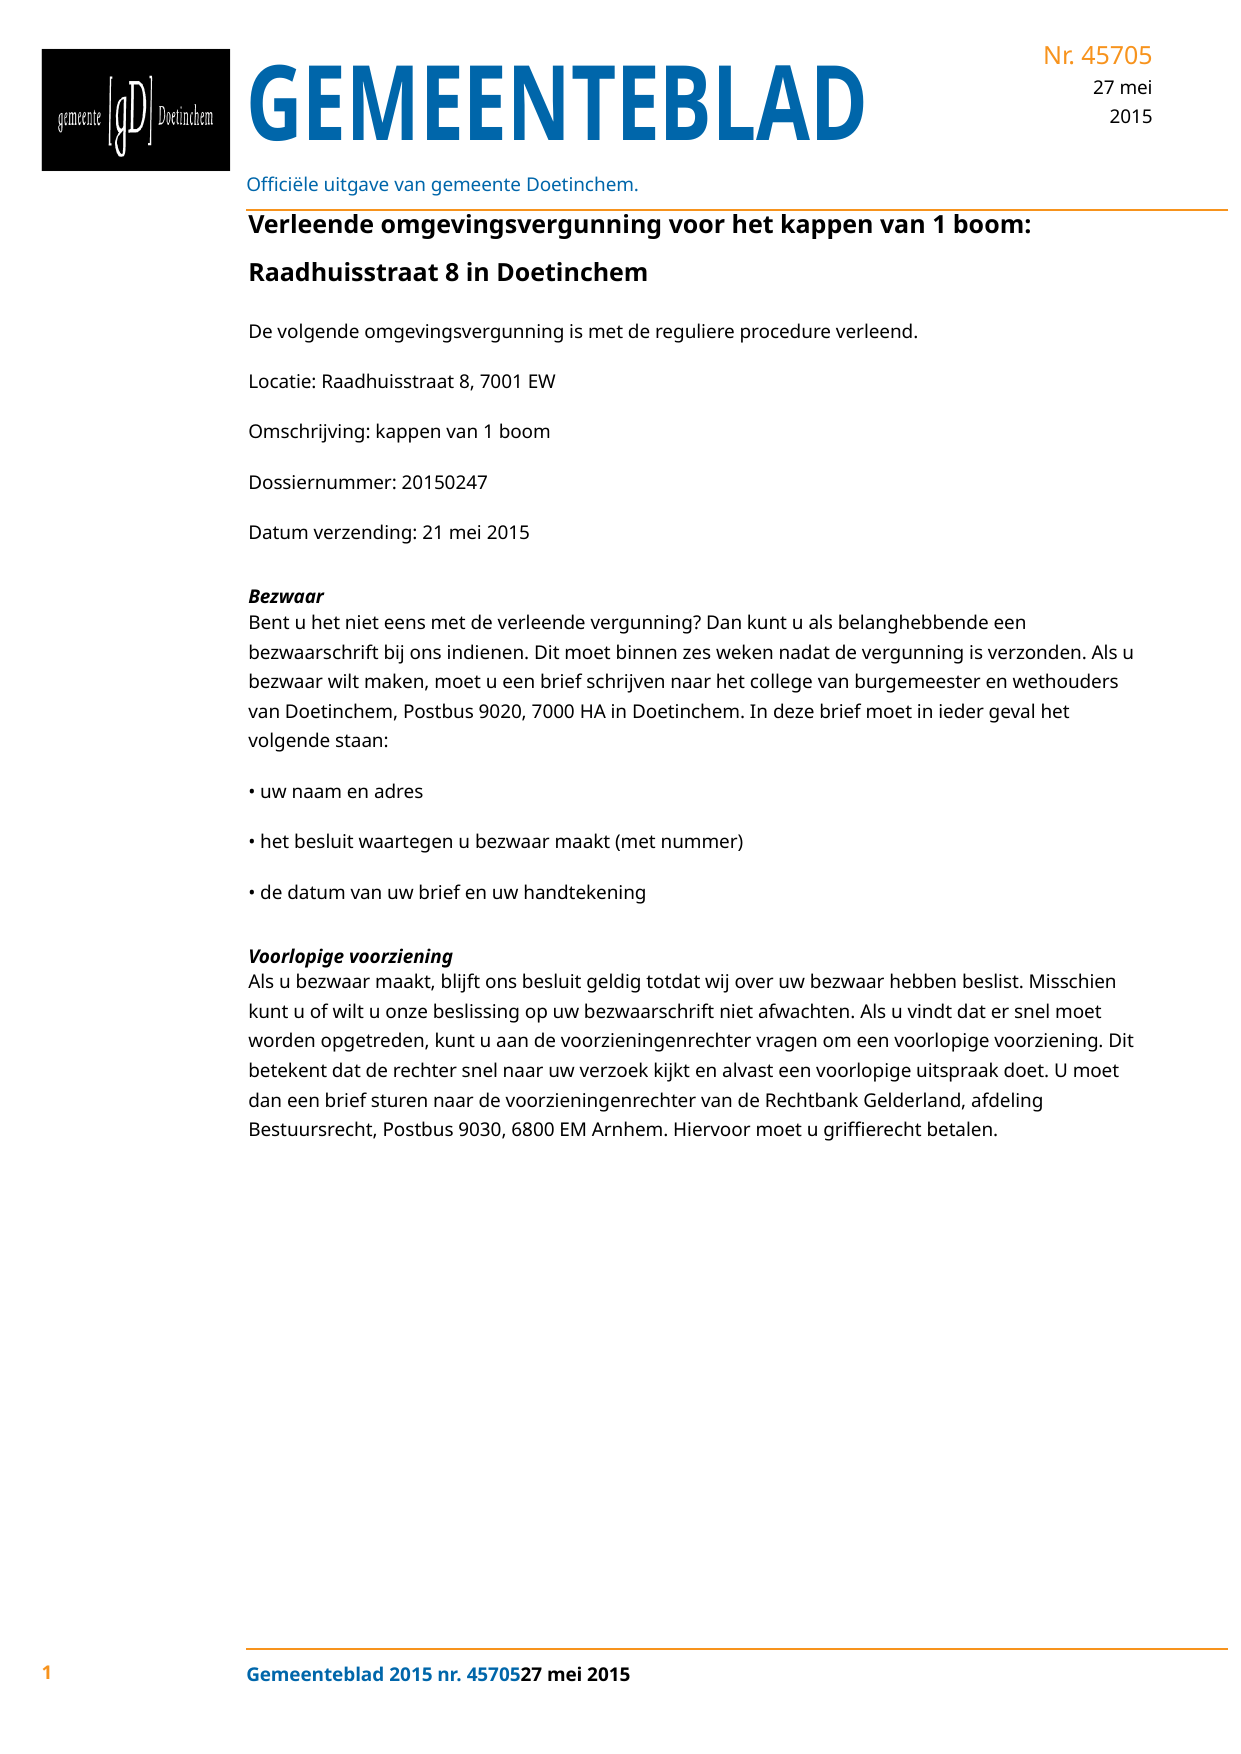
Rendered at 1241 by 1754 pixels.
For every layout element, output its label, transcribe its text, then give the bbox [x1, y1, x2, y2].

text Omschrijving: kappen van 1 boom [248, 419, 1152, 444]
text De volgende omgevingsvergunning is met de reguliere procedure verleend. [248, 318, 1152, 344]
text • het besluit waartegen u bezwaar maakt (met nummer) [248, 828, 1152, 854]
text Dossiernummer: 20150247 [248, 469, 1152, 495]
text Als u bezwaar maakt, blijft ons besluit geldig totdat wij over uw bezwaar hebben beslist. Misschien kunt u of wilt u onze beslissing op uw bezwaarschrift niet afwachten. Als u vindt dat er snel moet worden opgetreden, kunt u aan de voorzieningenrechter vragen om een voorlopige voorziening. Dit betekent dat de rechter snel naar uw verzoek kijkt en alvast een voorlopige uitspraak doet. U moet dan een brief sturen naar de voorzieningenrechter van de Rechtbank Gelderland, afdeling Bestuursrecht, Postbus 9030, 6800 EM Arnhem. Hiervoor moet u griffierecht betalen. [248, 968, 1152, 1142]
picture [41, 47, 231, 172]
text • uw naam en adres [248, 778, 1152, 804]
text Voorlopige voorziening [248, 943, 1152, 968]
text • de datum van uw brief en uw handtekening [248, 879, 1152, 904]
text Bent u het niet eens met de verleende vergunning? Dan kunt u als belanghebbende een bezwaarschrift bij ons indienen. Dit moet binnen zes weken nadat de vergunning is verzonden. Als u bezwaar wilt maken, moet u een brief schrijven naar het college van burgemeester en wethouders van Doetinchem, Postbus 9020, 7000 HA in Doetinchem. In deze brief moet in ieder geval het volgende staan: [248, 609, 1152, 753]
text Bezwaar [248, 583, 1152, 609]
text Verleende omgevingsvergunning voor het kappen van 1 boom: Raadhuisstraat 8 in Doetinchem [248, 211, 1152, 288]
text Datum verzending: 21 mei 2015 [248, 519, 1152, 545]
text Locatie: Raadhuisstraat 8, 7001 EW [248, 368, 1152, 394]
